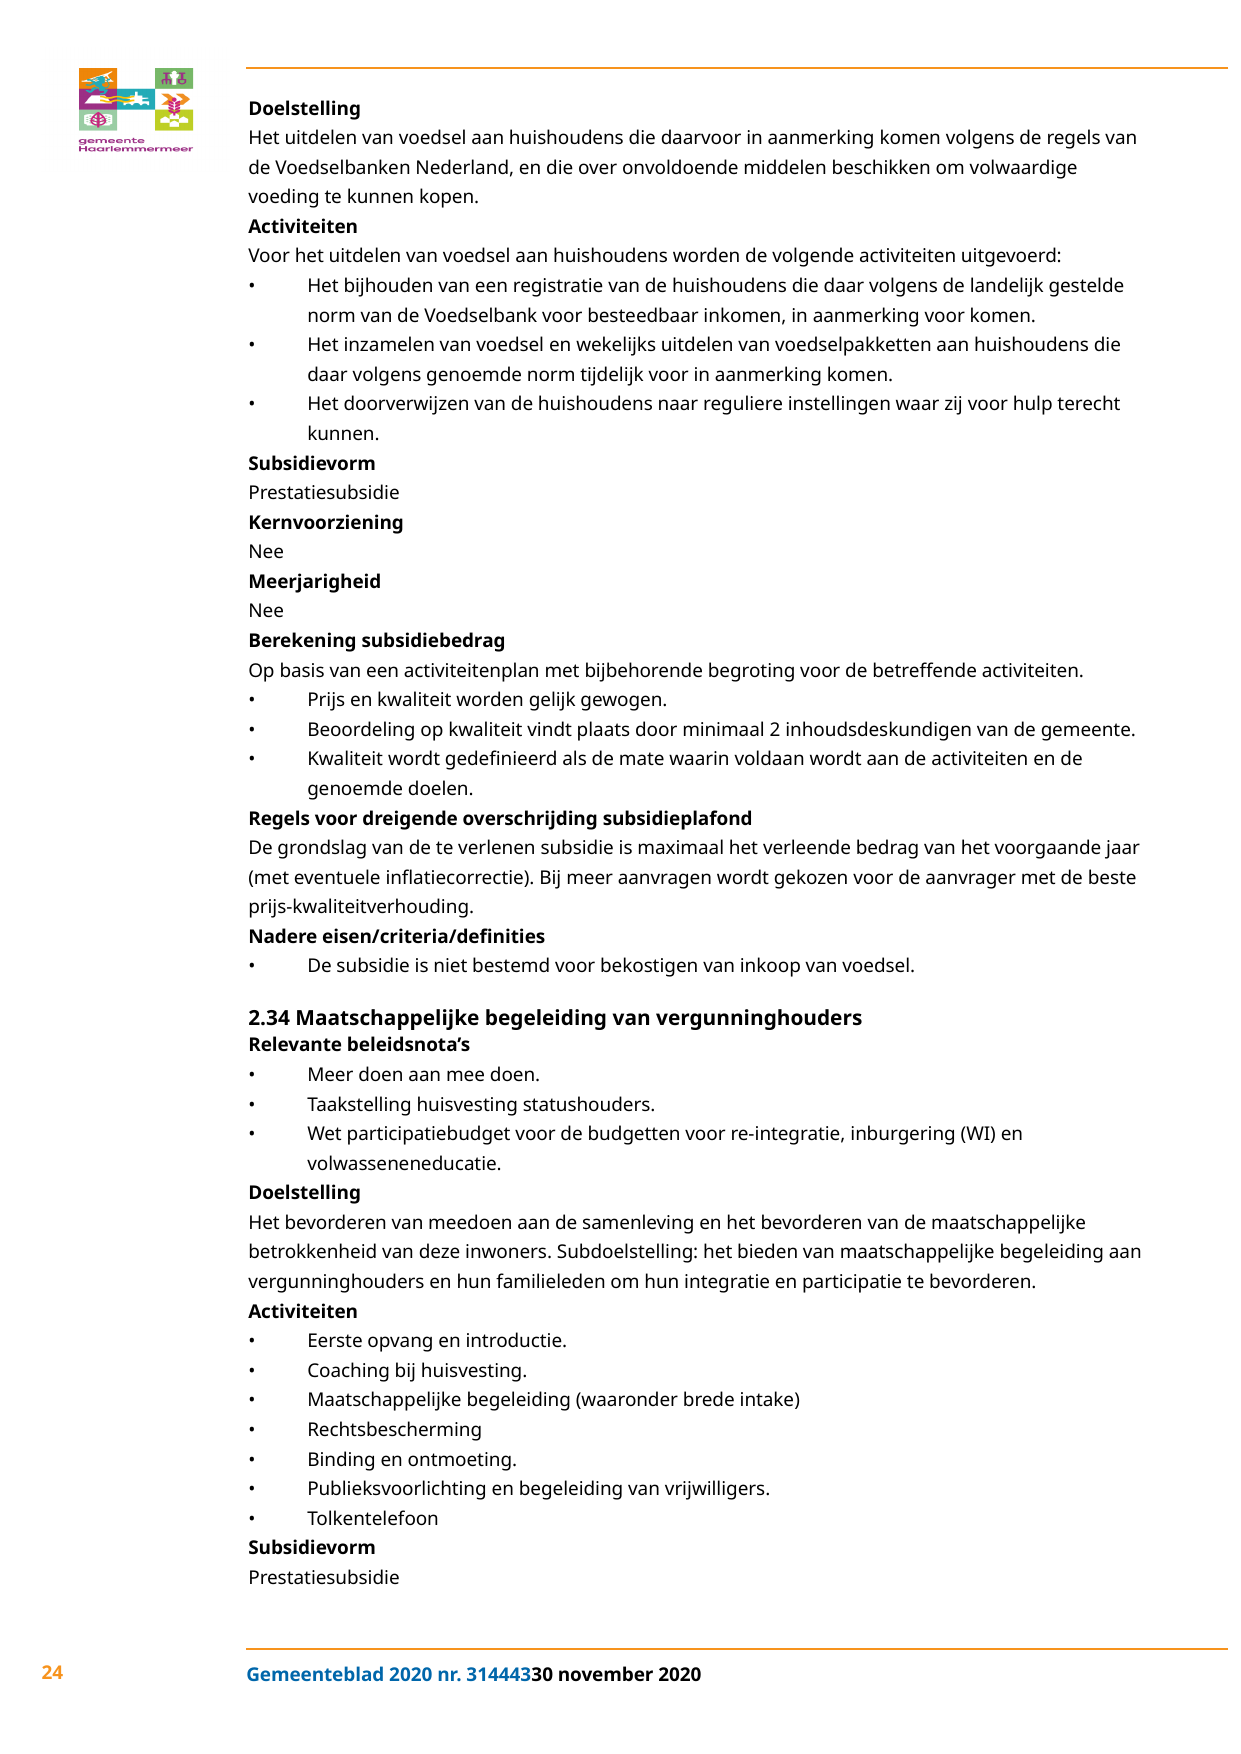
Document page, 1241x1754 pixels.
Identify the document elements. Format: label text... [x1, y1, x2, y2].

picture [41, 47, 231, 172]
text De grondslag van de te verlenen subsidie is maximaal het verleende bedrag van het voorgaande jaar (met eventuele inflatiecorrectie). Bij meer aanvragen wordt gekozen voor de aanvrager met de beste prijs-kwaliteitverhouding. [248, 834, 1152, 919]
text Kernvoorziening [248, 509, 1152, 535]
text Meerjarigheid [248, 568, 1152, 594]
text Prestatiesubsidie [248, 479, 1152, 505]
text 2.34 Maatschappelijke begeleiding van vergunninghouders [248, 1003, 1152, 1032]
text Doelstelling [248, 1179, 1152, 1205]
text Subsidievorm [248, 450, 1152, 476]
text Prestatiesubsidie [248, 1564, 1152, 1590]
list Het doorverwijzen van de huishoudens naar reguliere instellingen waar zij voor hulp terecht kunnen. [248, 391, 1152, 446]
text Activiteiten [248, 1298, 1152, 1323]
list Het bijhouden van een registratie van de huishoudens die daar volgens de landelijk gestelde norm van de Voedselbank voor besteedbaar inkomen, in aanmerking voor komen. [248, 272, 1152, 328]
text Doelstelling [248, 95, 1152, 121]
text Het bevorderen van meedoen aan de samenleving en het bevorderen van de maatschappelijke betrokkenheid van deze inwoners. Subdoelstelling: het bieden van maatschappelijke begeleiding aan vergunninghouders en hun familieleden om hun integratie en participatie te bevorderen. [248, 1209, 1152, 1294]
list Wet participatiebudget voor de budgetten voor re-integratie, inburgering (WI) en volwasseneneducatie. [248, 1120, 1152, 1176]
list Meer doen aan mee doen. [248, 1061, 1152, 1087]
text Subsidievorm [248, 1534, 1152, 1560]
text Op basis van een activiteitenplan met bijbehorende begroting voor de betreffende activiteiten. [248, 657, 1152, 683]
text Regels voor dreigende overschrijding subsidieplafond [248, 805, 1152, 831]
text Relevante beleidsnota’s [248, 1032, 1152, 1057]
text Activiteiten [248, 213, 1152, 239]
list Rechtsbescherming [248, 1416, 1152, 1442]
list Binding en ontmoeting. [248, 1446, 1152, 1471]
list Beoordeling op kwaliteit vindt plaats door minimaal 2 inhoudsdeskundigen van de gemeente. [248, 716, 1152, 742]
list Kwaliteit wordt gedefinieerd als de mate waarin voldaan wordt aan de activiteiten en de genoemde doelen. [248, 746, 1152, 801]
text Voor het uitdelen van voedsel aan huishoudens worden de volgende activiteiten uitgevoerd: [248, 243, 1152, 268]
list De subsidie is niet bestemd voor bekostigen van inkoop van voedsel. [248, 953, 1152, 978]
list Coaching bij huisvesting. [248, 1357, 1152, 1383]
list Tolkentelefoon [248, 1505, 1152, 1531]
list Taakstelling huisvesting statushouders. [248, 1091, 1152, 1116]
text Nee [248, 598, 1152, 623]
text Het uitdelen van voedsel aan huishoudens die daarvoor in aanmerking komen volgens de regels van de Voedselbanken Nederland, en die over onvoldoende middelen beschikken om volwaardige voeding te kunnen kopen. [248, 124, 1152, 209]
list Eerste opvang en introductie. [248, 1327, 1152, 1353]
text Nadere eisen/criteria/definities [248, 923, 1152, 949]
text Nee [248, 538, 1152, 564]
list Publieksvoorlichting en begeleiding van vrijwilligers. [248, 1475, 1152, 1501]
text Berekening subsidiebedrag [248, 627, 1152, 653]
list Het inzamelen van voedsel en wekelijks uitdelen van voedselpakketten aan huishoudens die daar volgens genoemde norm tijdelijk voor in aanmerking komen. [248, 331, 1152, 387]
list Maatschappelijke begeleiding (waaronder brede intake) [248, 1387, 1152, 1412]
list Prijs en kwaliteit worden gelijk gewogen. [248, 686, 1152, 712]
